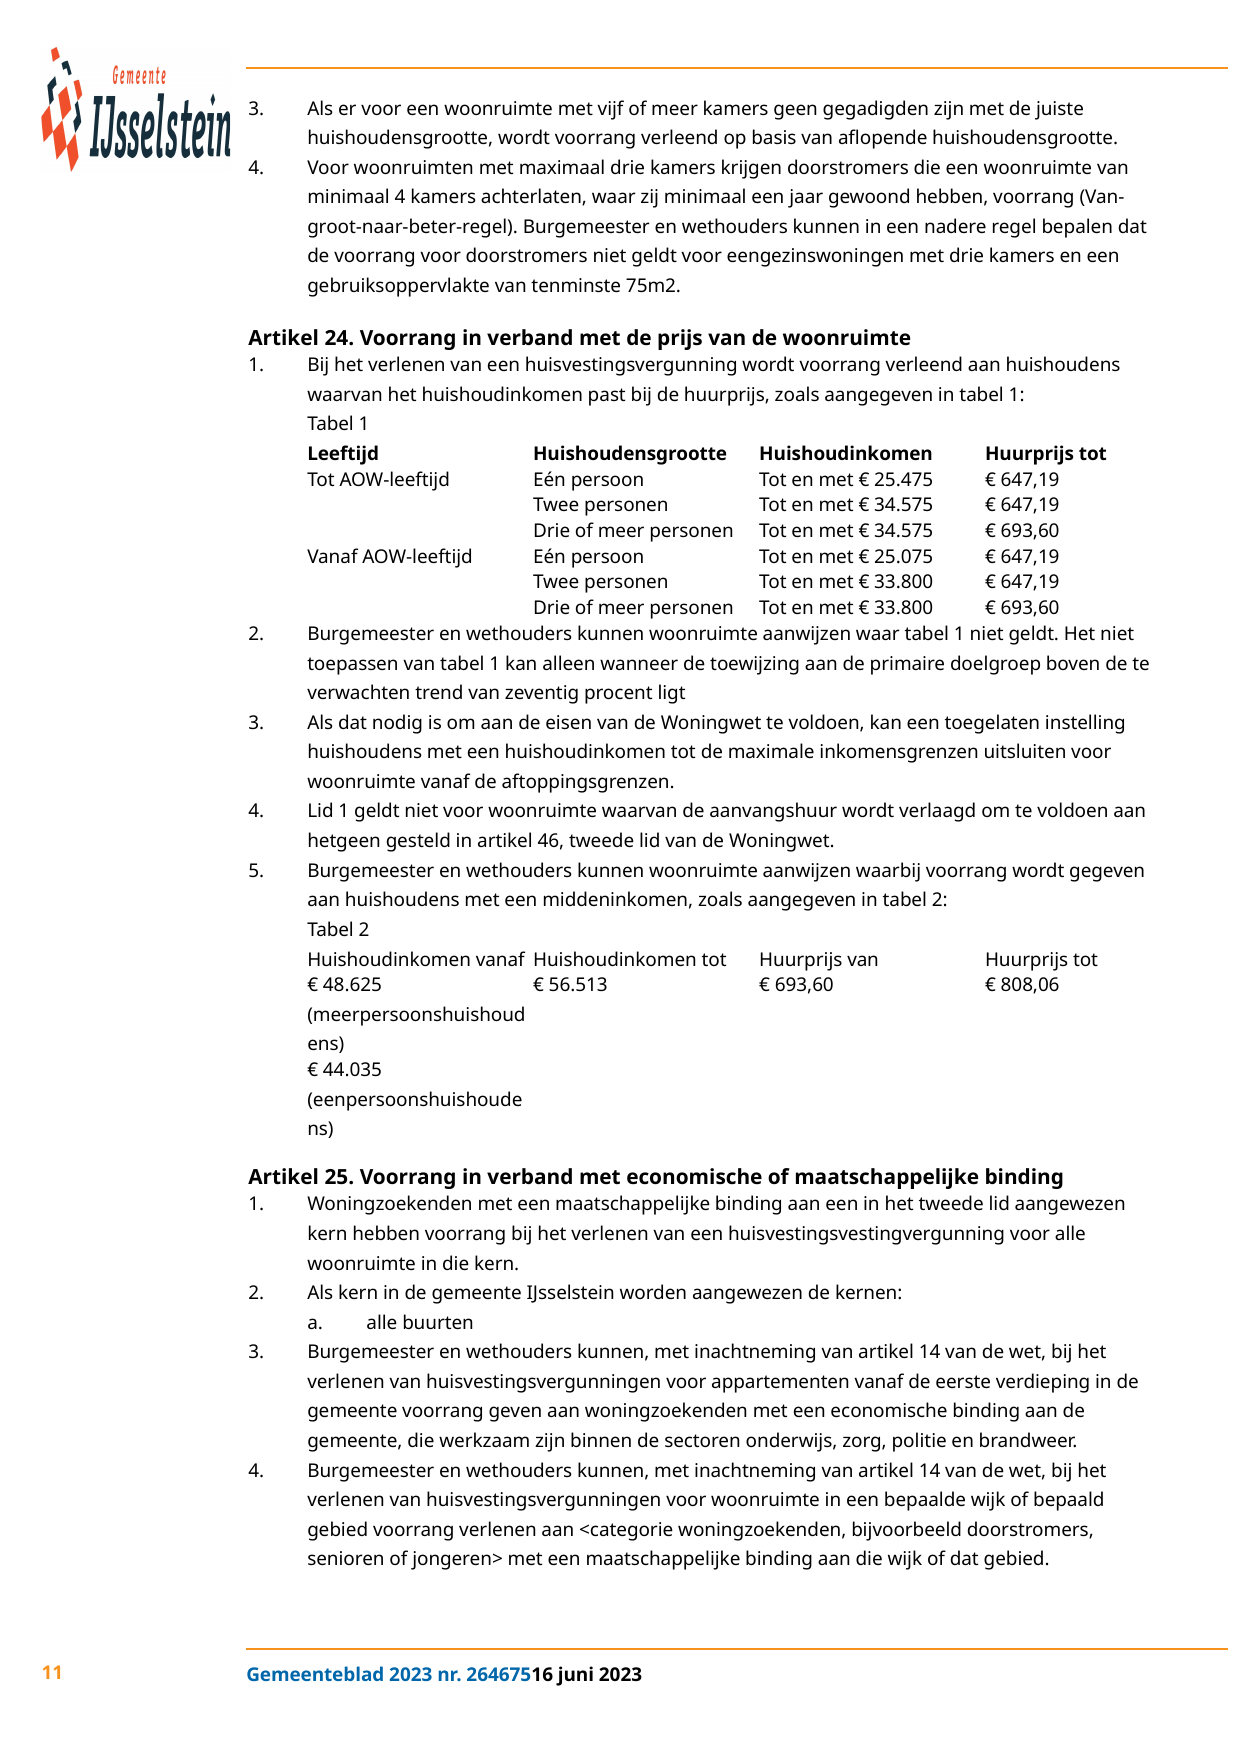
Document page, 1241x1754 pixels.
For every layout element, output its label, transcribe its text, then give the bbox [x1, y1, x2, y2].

table_header Leeftijd [307, 440, 533, 466]
list Als dat nodig is om aan de eisen van de Woningwet te voldoen, kan een toegelaten instelling huishoudens met een huishoudinkomen tot de maximale inkomensgrenzen uitsluiten voor woonruimte vanaf de aftoppingsgrenzen. [248, 709, 1152, 794]
table_header Huurprijs tot [985, 440, 1211, 466]
list Burgemeester en wethouders kunnen woonruimte aanwijzen waarbij voorrang wordt gegeven aan huishoudens met een middeninkomen, zoals aangegeven in tabel 2: [248, 857, 1152, 912]
table_cell Tot en met € 33.800 [759, 569, 985, 594]
list Als er voor een woonruimte met vijf of meer kamers geen gegadigden zijn met de juiste huishoudensgrootte, wordt voorrang verleend op basis van aflopende huishoudensgrootte. [248, 95, 1152, 150]
table_header Huishoudinkomen tot [533, 946, 759, 971]
text Artikel 25. Voorrang in verband met economische of maatschappelijke binding [248, 1162, 1152, 1191]
text Artikel 24. Voorrang in verband met de prijs van de woonruimte [248, 323, 1152, 351]
list Lid 1 geldt niet voor woonruimte waarvan de aanvangshuur wordt verlaagd om te voldoen aan hetgeen gesteld in artikel 46, tweede lid van de Woningwet. [248, 798, 1152, 853]
list Burgemeester en wethouders kunnen, met inachtneming van artikel 14 van de wet, bij het verlenen van huisvestingsvergunningen voor woonruimte in een bepaalde wijk of bepaald gebied voorrang verlenen aan <categorie woningzoekenden, bijvoorbeeld doorstromers, senioren of jongeren> met een maatschappelijke binding aan die wijk of dat gebied. [248, 1457, 1152, 1571]
list Burgemeester en wethouders kunnen, met inachtneming van artikel 14 van de wet, bij het verlenen van huisvestingsvergunningen voor appartementen vanaf de eerste verdieping in de gemeente voorrang geven aan woningzoekenden met een economische binding aan de gemeente, die werkzaam zijn binnen de sectoren onderwijs, zorg, politie en brandweer. [248, 1338, 1152, 1453]
table_cell Tot en met € 25.075 [759, 543, 985, 569]
table_cell € 808,06 [985, 971, 1211, 1141]
table_cell Twee personen [533, 569, 759, 594]
table_header Huishoudensgrootte [533, 440, 759, 466]
table_cell € 647,19 [985, 491, 1211, 517]
table_cell € 647,19 [985, 466, 1211, 491]
table_cell € 647,19 [985, 543, 1211, 569]
table_cell Drie of meer personen [533, 594, 759, 620]
table_cell Vanaf AOW-leeftijd [307, 543, 533, 620]
list Woningzoekenden met een maatschappelijke binding aan een in het tweede lid aangewezen kern hebben voorrang bij het verlenen van een huisvestingsvestingvergunning voor alle woonruimte in die kern. [248, 1191, 1152, 1276]
list Bij het verlenen van een huisvestingsvergunning wordt voorrang verleend aan huishoudens waarvan het huishoudinkomen past bij de huurprijs, zoals aangegeven in tabel 1: [248, 351, 1152, 406]
table_cell € 693,60 [985, 594, 1211, 620]
table_cell € 56.513 [533, 971, 759, 1141]
table_cell Tot en met € 25.475 [759, 466, 985, 491]
table_header Huishoudinkomen vanaf [307, 946, 533, 971]
picture [41, 47, 231, 172]
table_cell € 693,60 [985, 517, 1211, 543]
table_cell Tot en met € 34.575 [759, 491, 985, 517]
table_cell Tot AOW-leeftijd [307, 466, 533, 543]
table_cell € 647,19 [985, 569, 1211, 594]
table_cell Tot en met € 34.575 [759, 517, 985, 543]
table_header Huurprijs van [759, 946, 985, 971]
list alle buurten [307, 1309, 1152, 1335]
list Voor woonruimten met maximaal drie kamers krijgen doorstromers die een woonruimte van minimaal 4 kamers achterlaten, waar zij minimaal een jaar gewoond hebben, voorrang (Van-groot-naar-beter-regel). Burgemeester en wethouders kunnen in een nadere regel bepalen dat de voorrang voor doorstromers niet geldt voor eengezinswoningen met drie kamers en een gebruiksoppervlakte van tenminste 75m2. [248, 154, 1152, 298]
table_cell Eén persoon [533, 543, 759, 569]
table_cell € 44.035 (eenpersoonshuishoudens) [307, 1056, 533, 1141]
table_cell Drie of meer personen [533, 517, 759, 543]
table_cell Twee personen [533, 491, 759, 517]
list Tabel 2 [248, 916, 1152, 942]
table_cell € 48.625 (meerpersoonshuishoudens) [307, 971, 533, 1056]
table_cell € 693,60 [759, 971, 985, 1141]
table_cell Tot en met € 33.800 [759, 594, 985, 620]
table_header Huurprijs tot [985, 946, 1211, 971]
list Als kern in de gemeente IJsselstein worden aangewezen de kernen: [248, 1279, 1152, 1305]
table_header Huishoudinkomen [759, 440, 985, 466]
table_cell Eén persoon [533, 466, 759, 491]
list Burgemeester en wethouders kunnen woonruimte aanwijzen waar tabel 1 niet geldt. Het niet toepassen van tabel 1 kan alleen wanneer de toewijzing aan de primaire doelgroep boven de te verwachten trend van zeventig procent ligt [248, 620, 1152, 705]
list Tabel 1 [248, 410, 1152, 436]
